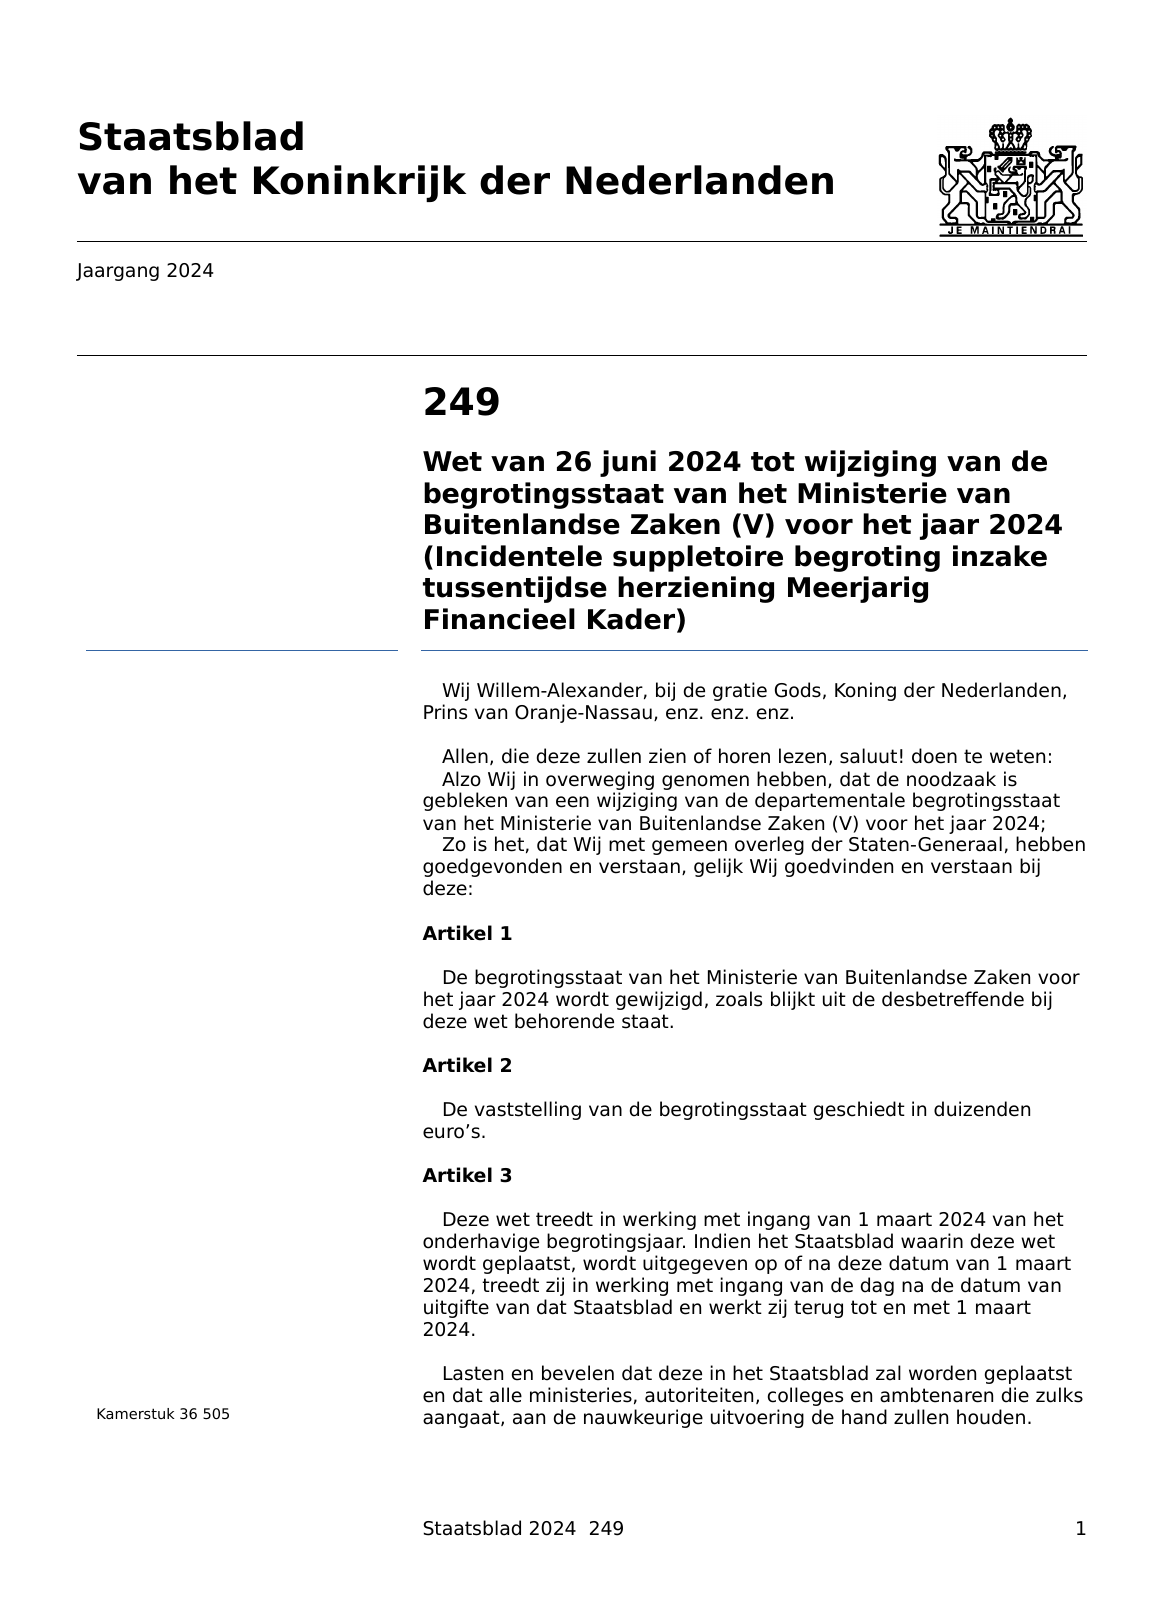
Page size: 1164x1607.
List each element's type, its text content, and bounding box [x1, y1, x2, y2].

text Wij Willem-Alexander, bij de gratie Gods, Koning der Nederlanden, Prins van Oranje-Nassau, enz. enz. enz. [422, 680, 1087, 724]
text Zo is het, dat Wij met gemeen overleg der Staten-Generaal, hebben goedgevonden en verstaan, gelijk Wij goedvinden en verstaan bij deze: [422, 834, 1087, 900]
subtitle 249 [422, 381, 1087, 424]
text Lasten en bevelen dat deze in het Staatsblad zal worden geplaatst en dat alle ministeries, autoriteiten, colleges en ambtenaren die zulks aangaat, aan de nauwkeurige uitvoering de hand zullen houden. [422, 1363, 1087, 1429]
subtitle Artikel 2 [422, 1055, 1087, 1077]
subtitle Artikel 3 [422, 1165, 1087, 1187]
text Deze wet treedt in werking met ingang van 1 maart 2024 van het onderhavige begrotingsjaar. Indien het Staatsblad waarin deze wet wordt geplaatst, wordt uitgegeven op of na deze datum van 1 maart 2024, treedt zij in werking met ingang van de dag na de datum van uitgifte van dat Staatsblad en werkt zij terug tot en met 1 maart 2024. [422, 1209, 1087, 1341]
subtitle Artikel 1 [422, 922, 1087, 944]
text De begrotingsstaat van het Ministerie van Buitenlandse Zaken voor het jaar 2024 wordt gewijzigd, zoals blijkt uit de desbetreffende bij deze wet behorende staat. [422, 967, 1087, 1033]
text De vaststelling van de begrotingsstaat geschiedt in duizenden euro’s. [422, 1099, 1087, 1143]
picture [936, 115, 1087, 240]
table_header Staatsblad van het Koninkrijk der Nederlanden [77, 100, 886, 241]
text Kamerstuk 36 505 [77, 1406, 396, 1423]
text Allen, die deze zullen zien of horen lezen, saluut! doen te weten: [422, 746, 1087, 768]
table_header [886, 100, 1087, 241]
table_cell Jaargang 2024 [77, 242, 1087, 355]
text Alzo Wij in overweging genomen hebben, dat de noodzaak is gebleken van een wijziging van de departementale begrotingsstaat van het Ministerie van Buitenlandse Zaken (V) voor het jaar 2024; [422, 768, 1087, 834]
text Wet van 26 juni 2024 tot wijziging van de begrotingsstaat van het Ministerie van Buitenlandse Zaken (V) voor het jaar 2024 (Incidentele suppletoire begroting inzake tussentijdse herziening Meerjarig Financieel Kader) [422, 447, 1087, 636]
